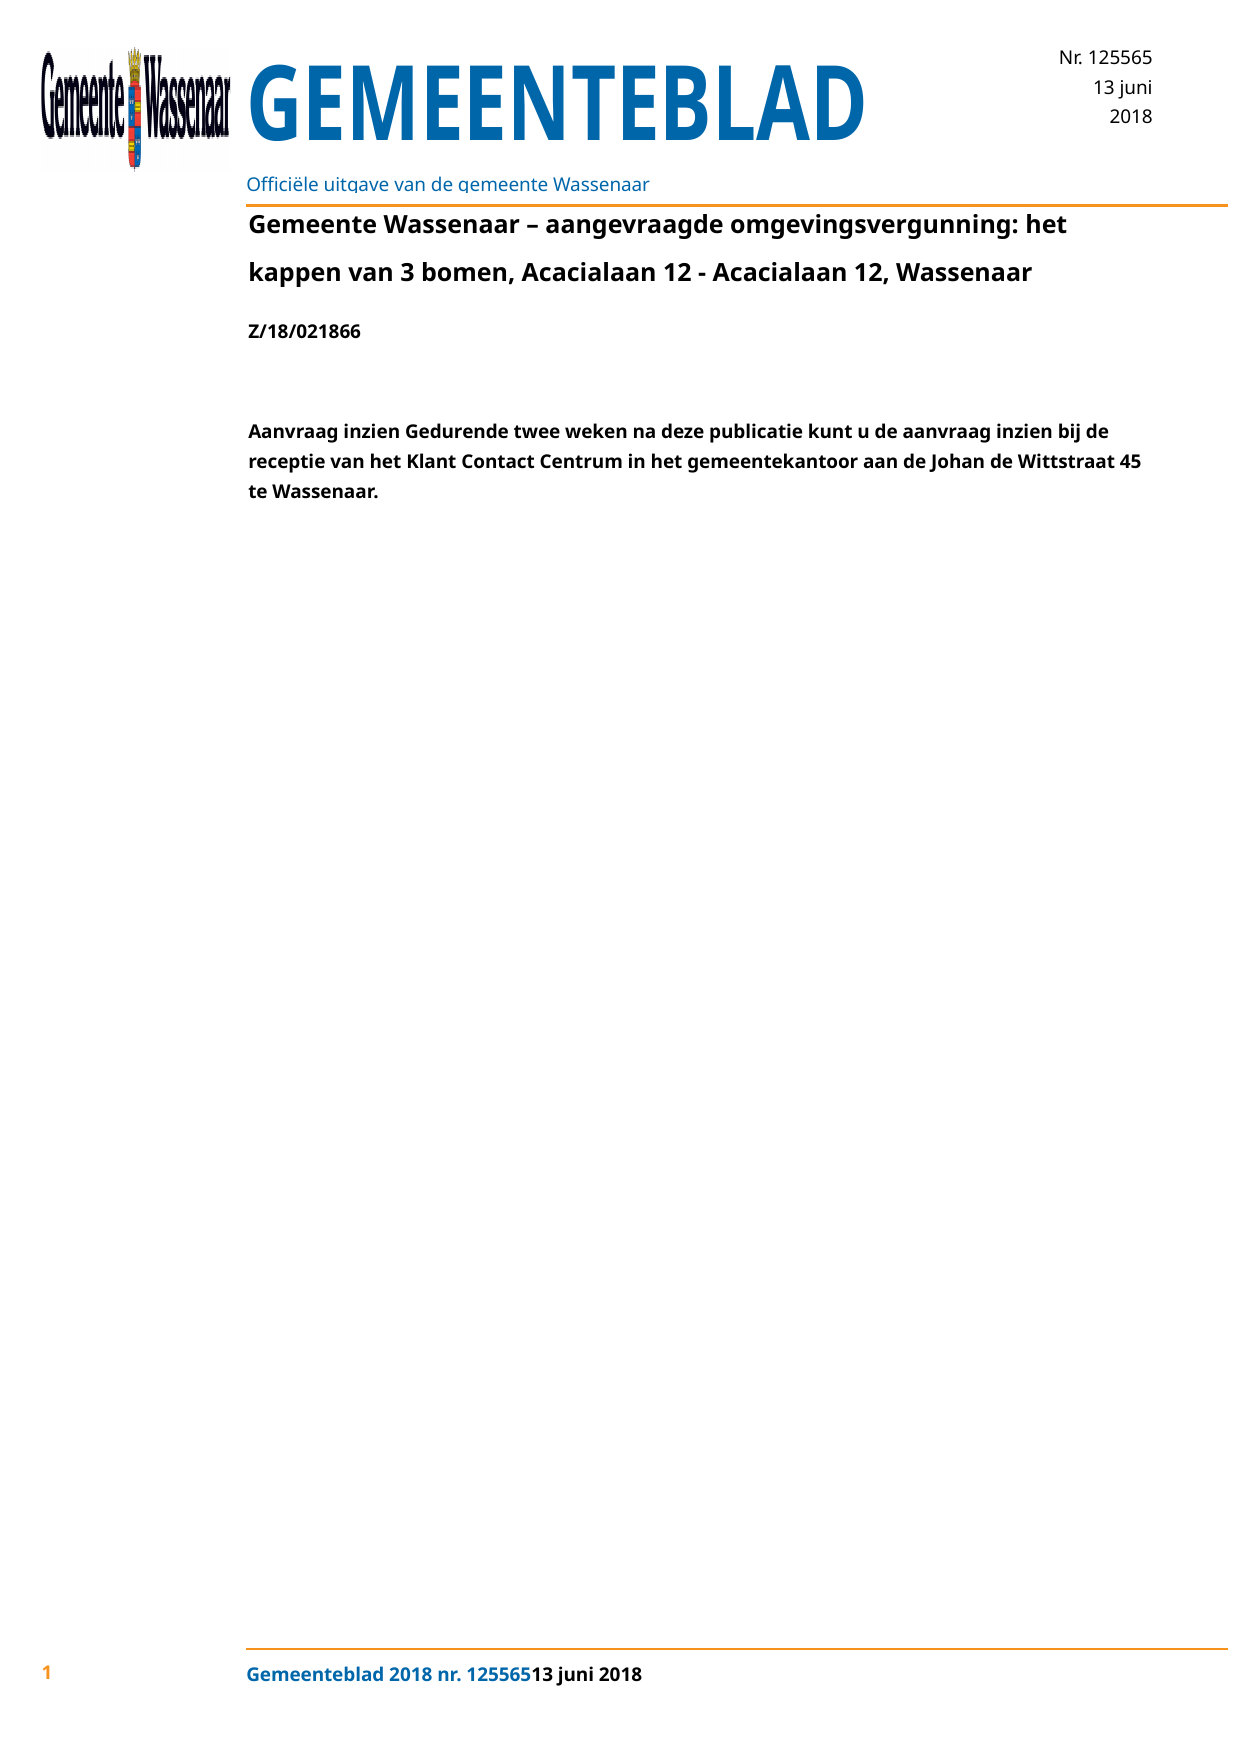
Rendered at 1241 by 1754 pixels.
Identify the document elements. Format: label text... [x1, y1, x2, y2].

text Aanvraag inzien Gedurende twee weken na deze publicatie kunt u de aanvraag inzien bij de receptie van het Klant Contact Centrum in het gemeentekantoor aan de Johan de Wittstraat 45 te Wassenaar. [248, 419, 1152, 504]
picture [41, 47, 231, 172]
text Gemeente Wassenaar – aangevraagde omgevingsvergunning: het kappen van 3 bomen, Acacialaan 12 - Acacialaan 12, Wassenaar [248, 207, 1152, 288]
text Z/18/021866 [248, 318, 1152, 344]
